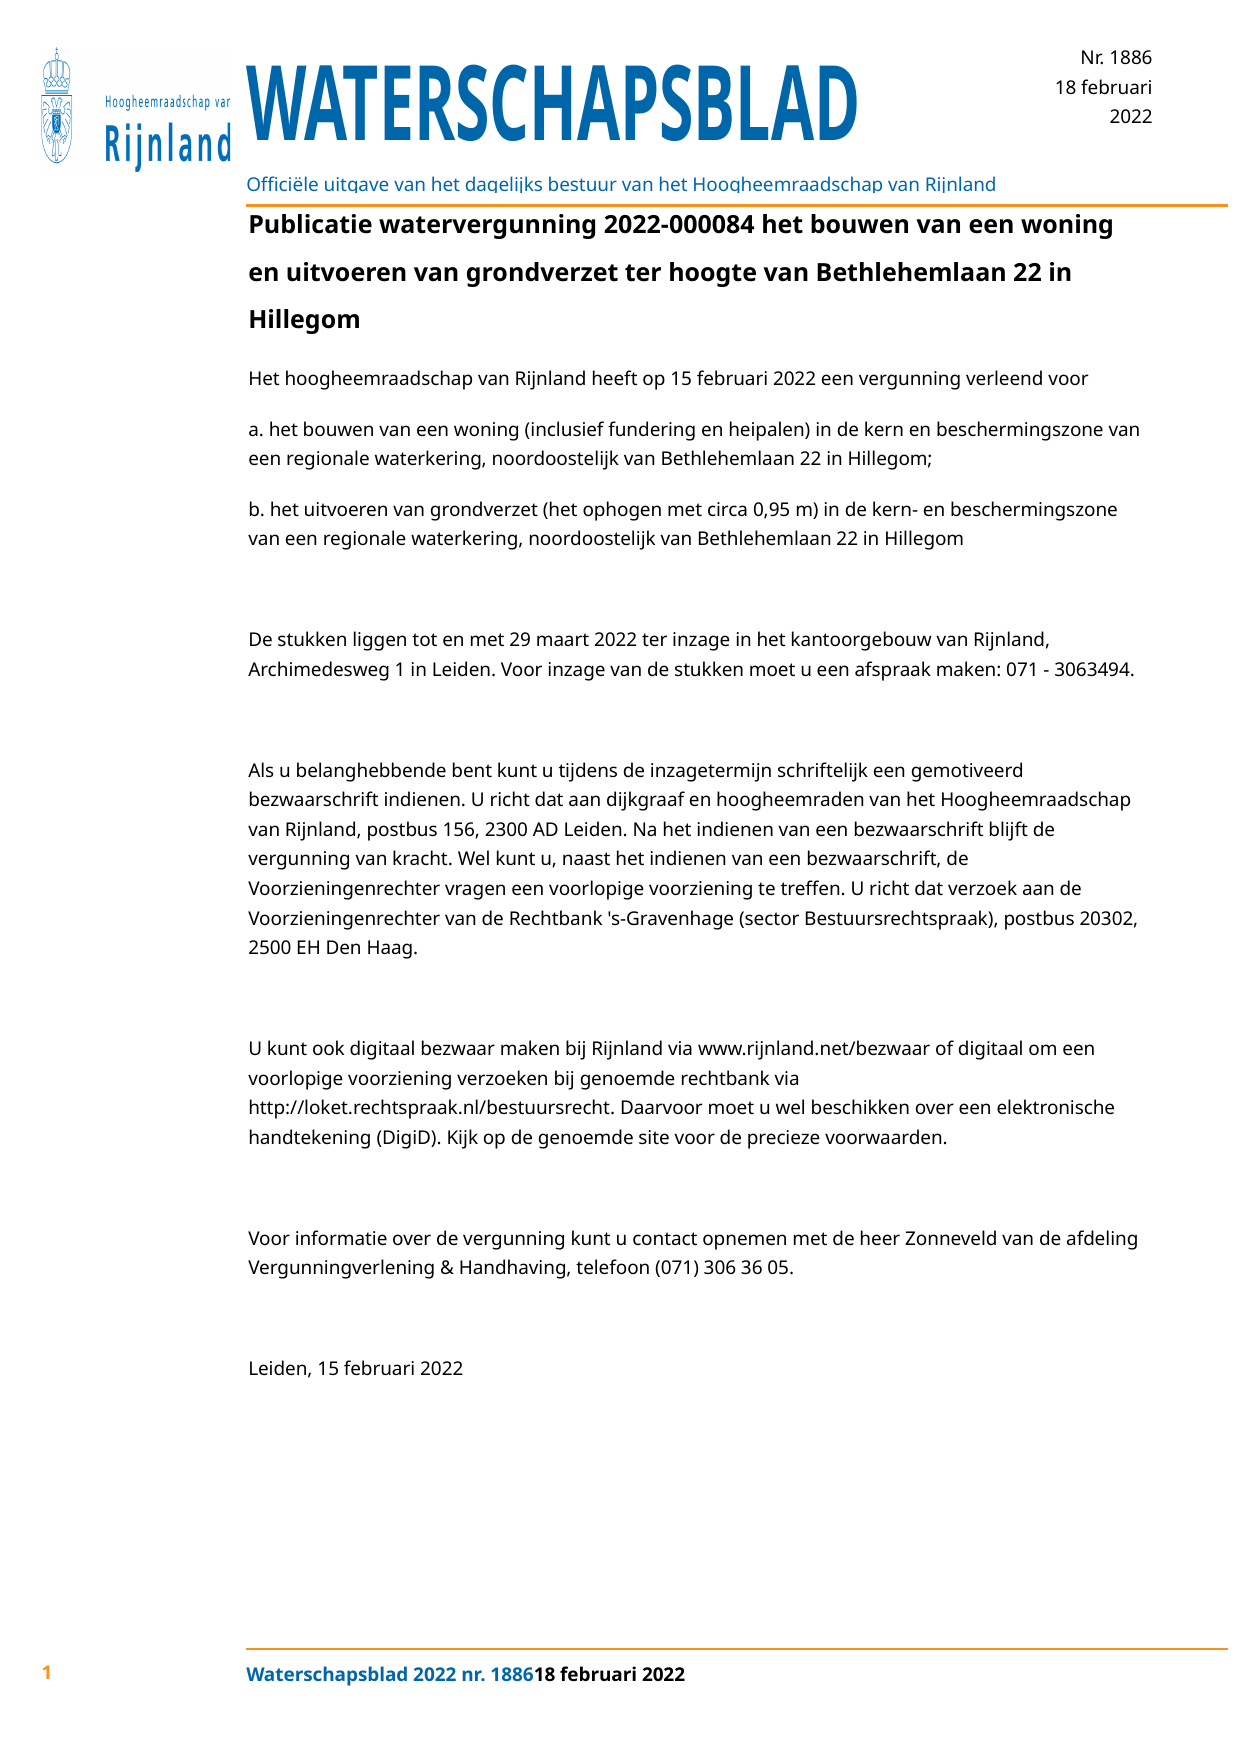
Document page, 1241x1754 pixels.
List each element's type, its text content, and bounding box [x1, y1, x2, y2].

picture [41, 47, 231, 172]
text Publicatie watervergunning 2022-000084 het bouwen van een woning en uitvoeren van grondverzet ter hoogte van Bethlehemlaan 22 in Hillegom [248, 207, 1152, 336]
text Als u belanghebbende bent kunt u tijdens de inzagetermijn schriftelijk een gemotiveerd bezwaarschrift indienen. U richt dat aan dijkgraaf en hoogheemraden van het Hoogheemraadschap van Rijnland, postbus 156, 2300 AD Leiden. Na het indienen van een bezwaarschrift blijft de vergunning van kracht. Wel kunt u, naast het indienen van een bezwaarschrift, de Voorzieningenrechter vragen een voorlopige voorziening te treffen. U richt dat verzoek aan de Voorzieningenrechter van de Rechtbank 's-Gravenhage (sector Bestuursrechtspraak), postbus 20302, 2500 EH Den Haag. [248, 757, 1152, 960]
text De stukken liggen tot en met 29 maart 2022 ter inzage in het kantoorgebouw van Rijnland, Archimedesweg 1 in Leiden. Voor inzage van de stukken moet u een afspraak maken: 071 - 3063494. [248, 626, 1152, 682]
text Het hoogheemraadschap van Rijnland heeft op 15 februari 2022 een vergunning verleend voor [248, 366, 1152, 391]
text Leiden, 15 februari 2022 [248, 1355, 1152, 1381]
text U kunt ook digitaal bezwaar maken bij Rijnland via www.rijnland.net/bezwaar of digitaal om een voorlopige voorziening verzoeken bij genoemde rechtbank via http://loket.rechtspraak.nl/bestuursrecht. Daarvoor moet u wel beschikken over een elektronische handtekening (DigiD). Kijk op de genoemde site voor de precieze voorwaarden. [248, 1035, 1152, 1149]
text Voor informatie over de vergunning kunt u contact opnemen met de heer Zonneveld van de afdeling Vergunningverlening & Handhaving, telefoon (071) 306 36 05. [248, 1225, 1152, 1280]
text a. het bouwen van een woning (inclusief fundering en heipalen) in de kern en beschermingszone van een regionale waterkering, noordoostelijk van Bethlehemlaan 22 in Hillegom; [248, 416, 1152, 471]
text b. het uitvoeren van grondverzet (het ophogen met circa 0,95 m) in de kern- en beschermingszone van een regionale waterkering, noordoostelijk van Bethlehemlaan 22 in Hillegom [248, 496, 1152, 551]
